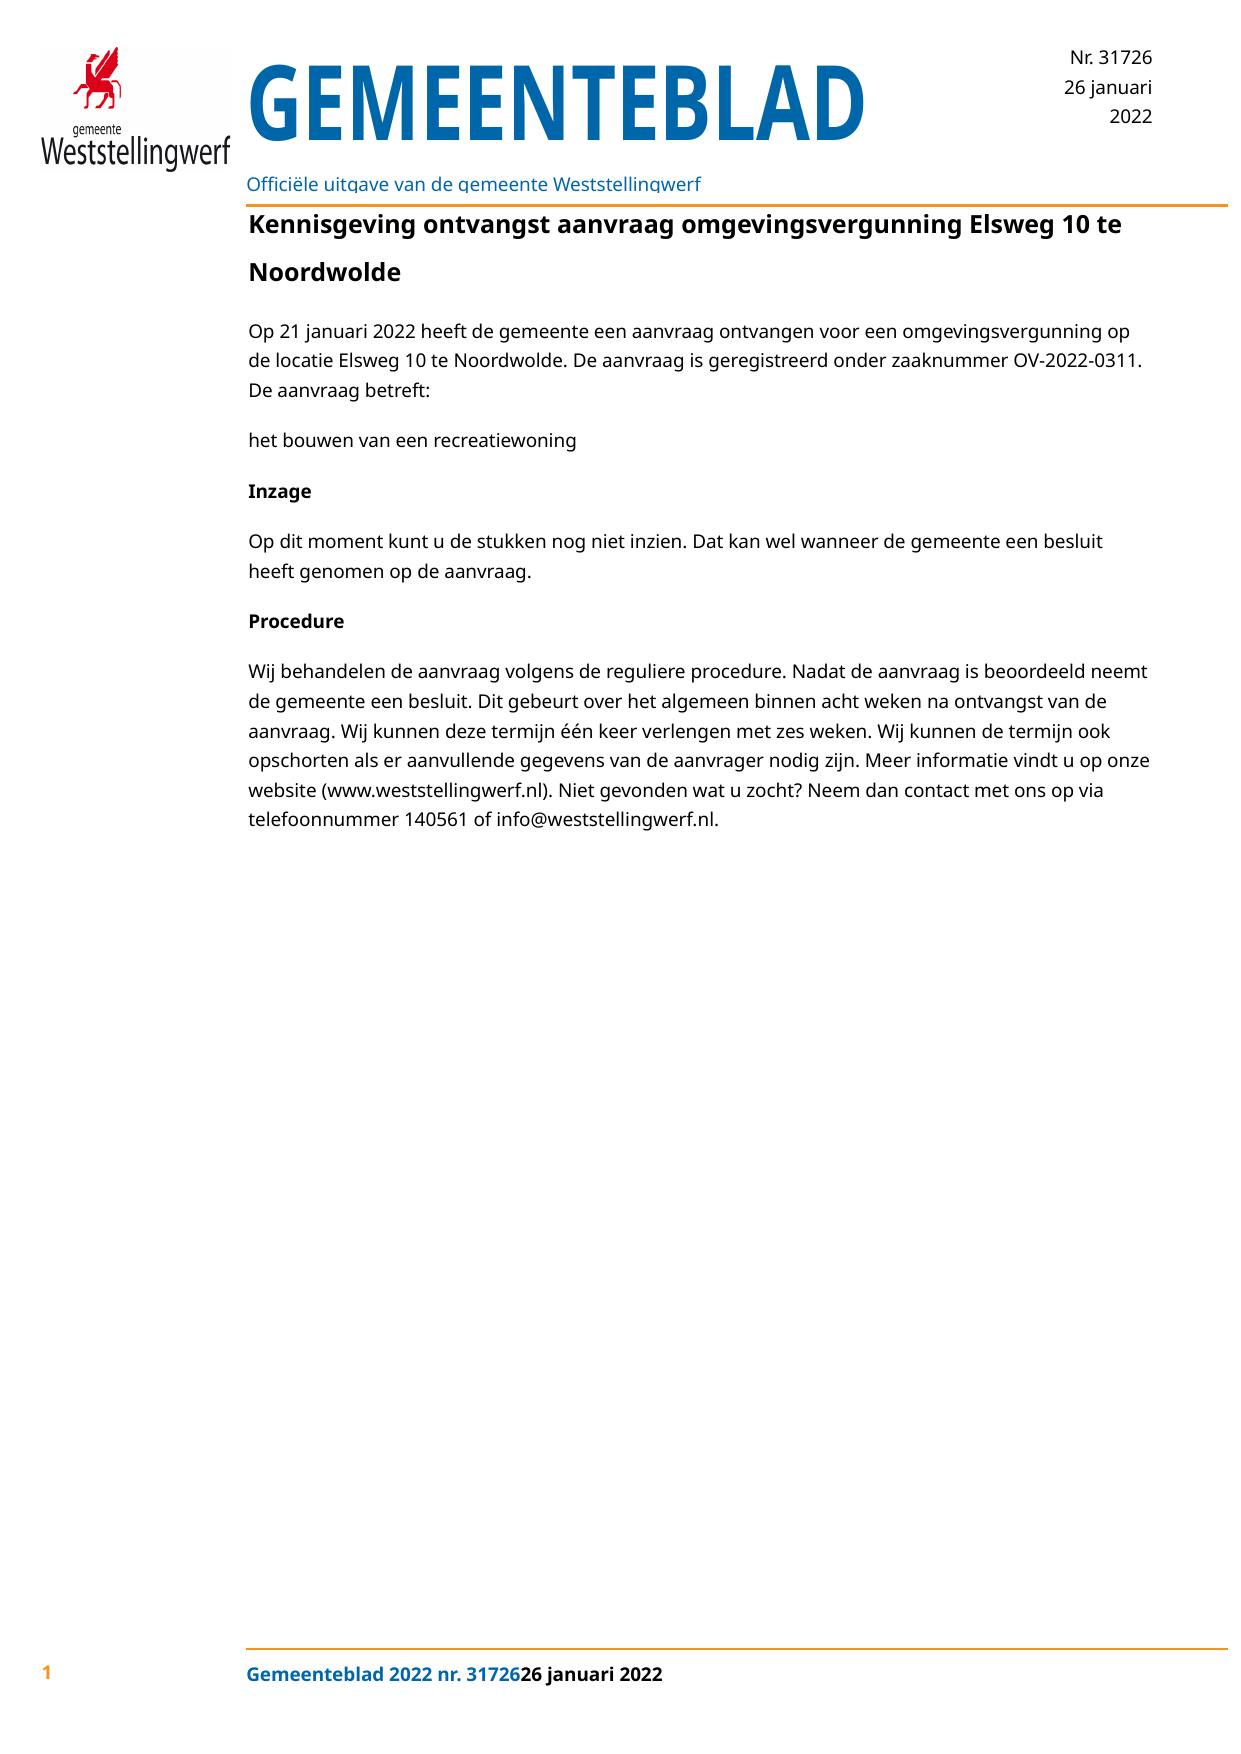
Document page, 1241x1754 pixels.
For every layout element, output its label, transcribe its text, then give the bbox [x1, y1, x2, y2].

text Wij behandelen de aanvraag volgens de reguliere procedure. Nadat de aanvraag is beoordeeld neemt de gemeente een besluit. Dit gebeurt over het algemeen binnen acht weken na ontvangst van de aanvraag. Wij kunnen deze termijn één keer verlengen met zes weken. Wij kunnen de termijn ook opschorten als er aanvullende gegevens van de aanvrager nodig zijn. Meer informatie vindt u op onze website (www.weststellingwerf.nl). Niet gevonden wat u zocht? Neem dan contact met ons op via telefoonnummer 140561 of info@weststellingwerf.nl. [248, 659, 1152, 832]
picture [41, 47, 231, 172]
text het bouwen van een recreatiewoning [248, 427, 1152, 453]
text Procedure [248, 608, 1152, 634]
text Inzage [248, 478, 1152, 504]
text Kennisgeving ontvangst aanvraag omgevingsvergunning Elsweg 10 te Noordwolde [248, 207, 1152, 288]
text Op 21 januari 2022 heeft de gemeente een aanvraag ontvangen voor een omgevingsvergunning op de locatie Elsweg 10 te Noordwolde. De aanvraag is geregistreerd onder zaaknummer OV-2022-0311. De aanvraag betreft: [248, 318, 1152, 403]
text Op dit moment kunt u de stukken nog niet inzien. Dat kan wel wanneer de gemeente een besluit heeft genomen op de aanvraag. [248, 528, 1152, 584]
